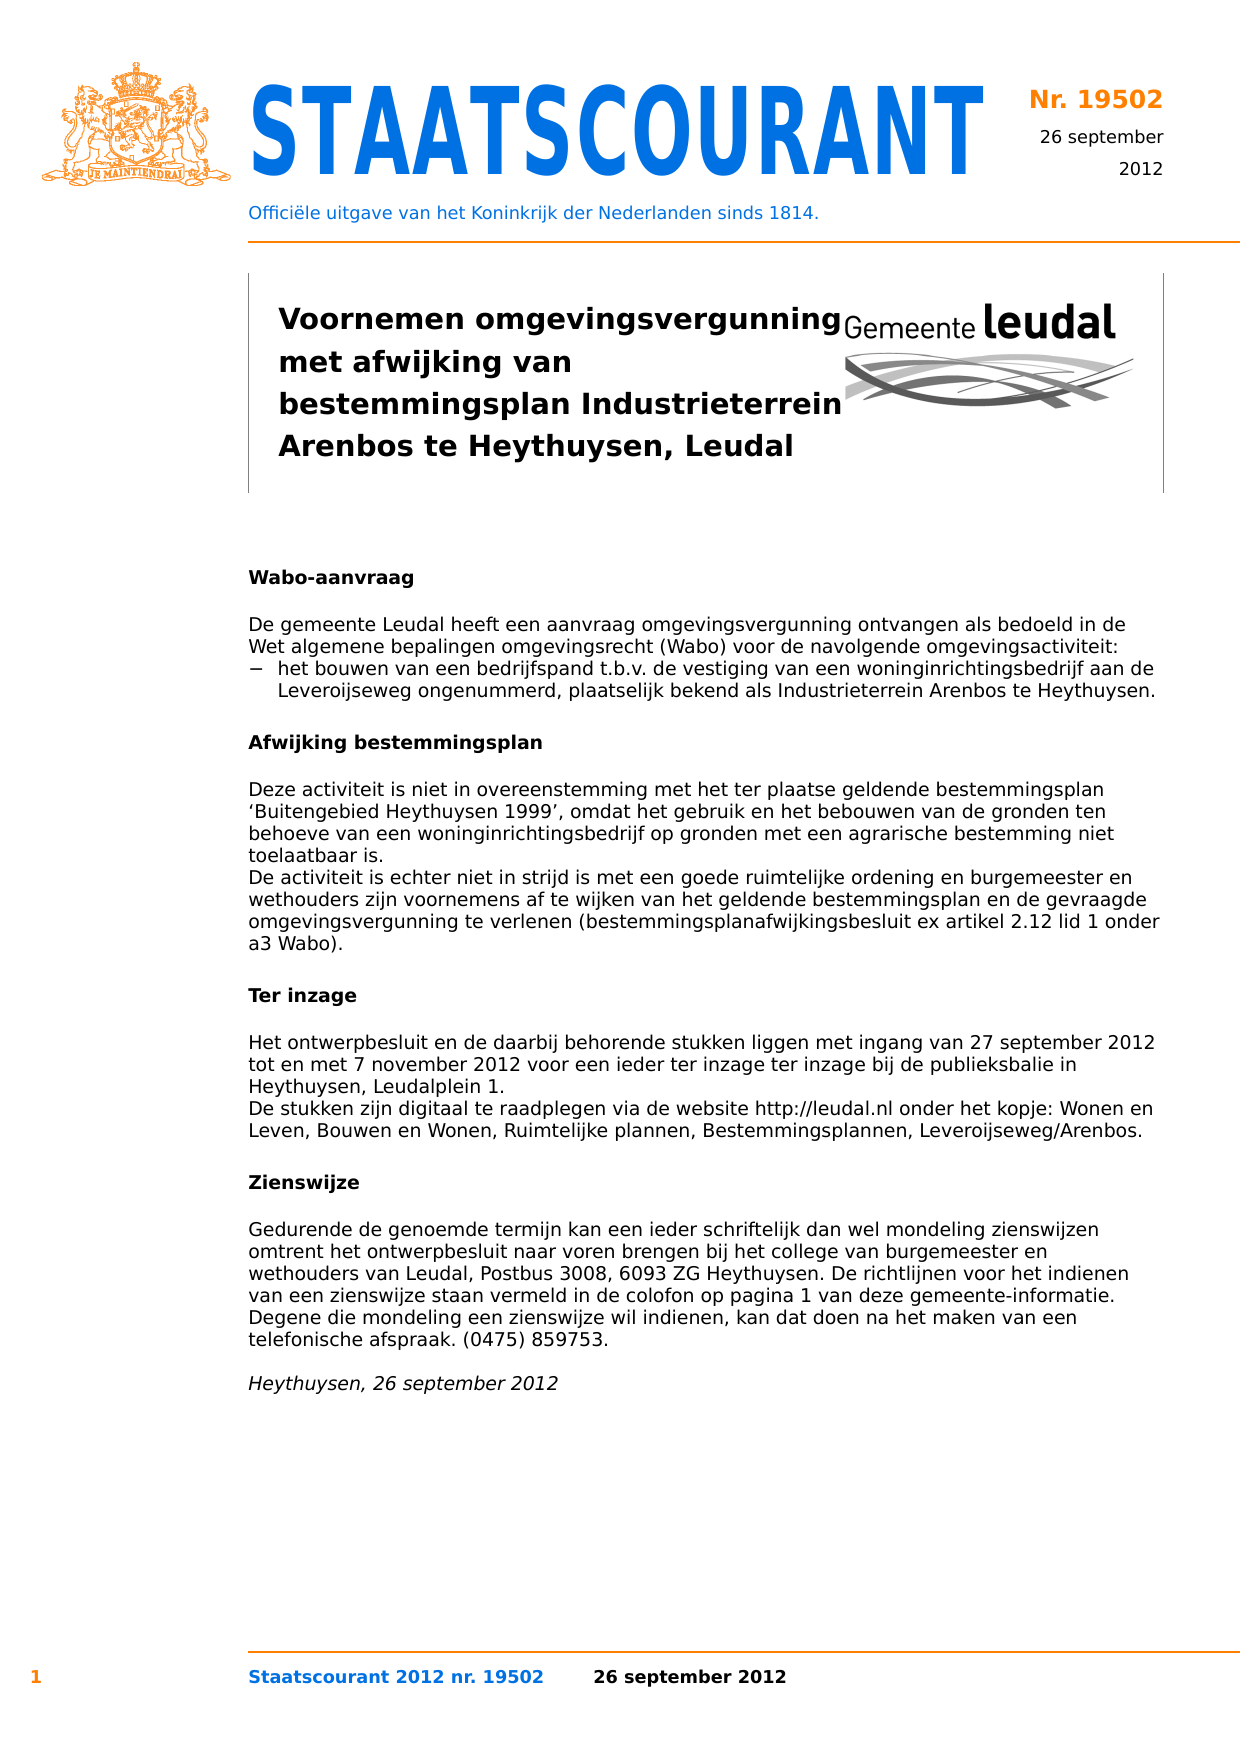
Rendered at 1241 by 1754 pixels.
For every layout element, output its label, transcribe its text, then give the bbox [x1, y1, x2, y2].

table_header [25, 62, 248, 241]
subtitle Wabo-aanvraag [248, 567, 1163, 589]
subtitle Zienswijze [248, 1172, 1163, 1194]
table_cell 2012 [998, 153, 1240, 203]
table_cell 26 september [998, 121, 1240, 153]
subtitle Afwijking bestemmingsplan [248, 732, 1163, 754]
text Gedurende de genoemde termijn kan een ieder schriftelijk dan wel mondeling zienswijzen omtrent het ontwerpbesluit naar voren brengen bij het college van burgemeester en wethouders van Leudal, Postbus 3008, 6093 ZG Heythuysen. De richtlijnen voor het indienen van een zienswijze staan vermeld in de colofon op pagina 1 van deze gemeente-informatie. Degene die mondeling een zienswijze wil indienen, kan dat doen na het maken van een telefonische afspraak. (0475) 859753. [248, 1219, 1163, 1351]
text De gemeente Leudal heeft een aanvraag omgevingsvergunning ontvangen als bedoeld in de Wet algemene bepalingen omgevingsrecht (Wabo) voor de navolgende omgevingsactiviteit: [248, 614, 1163, 658]
subtitle Ter inzage [248, 985, 1163, 1007]
table_header STAATSCOURANT [248, 62, 998, 203]
text Heythuysen, 26 september 2012 [248, 1372, 1163, 1394]
text De activiteit is echter niet in strijd is met een goede ruimtelijke ordening en burgemeester en wethouders zijn voornemens af te wijken van het geldende bestemmingsplan en de gevraagde omgevingsvergunning te verlenen (bestemmingsplanafwijkingsbesluit ex artikel 2.12 lid 1 onder a3 Wabo). [248, 867, 1163, 955]
text − het bouwen van een bedrijfspand t.b.v. de vestiging van een woninginrichtingsbedrijf aan de Leveroijseweg ongenummerd, plaatselijk bekend als Industrieterrein Arenbos te Heythuysen. [248, 658, 1163, 702]
text Het ontwerpbesluit en de daarbij behorende stukken liggen met ingang van 27 september 2012 tot en met 7 november 2012 voor een ieder ter inzage ter inzage bij de publieksbalie in Heythuysen, Leudalplein 1. [248, 1032, 1163, 1098]
picture [844, 302, 1134, 409]
text Deze activiteit is niet in overeenstemming met het ter plaatse geldende bestemmingsplan ‘Buitengebied Heythuysen 1999’, omdat het gebruik en het bebouwen van de gronden ten behoeve van een woninginrichtingsbedrijf op gronden met een agrarische bestemming niet toelaatbaar is. [248, 779, 1163, 867]
picture [41, 62, 231, 186]
subtitle Voornemen omgevingsvergunning met afwijking van bestemmingsplan Industrieterrein Arenbos te Heythuysen, Leudal [249, 273, 1163, 493]
table_header Nr. 19502 [998, 62, 1240, 121]
text De stukken zijn digitaal te raadplegen via de website http://leudal.nl onder het kopje: Wonen en Leven, Bouwen en Wonen, Ruimtelijke plannen, Bestemmingsplannen, Leveroijseweg/Arenbos. [248, 1098, 1163, 1142]
table_cell Officiële uitgave van het Koninkrijk der Nederlanden sinds 1814. [248, 203, 1240, 241]
